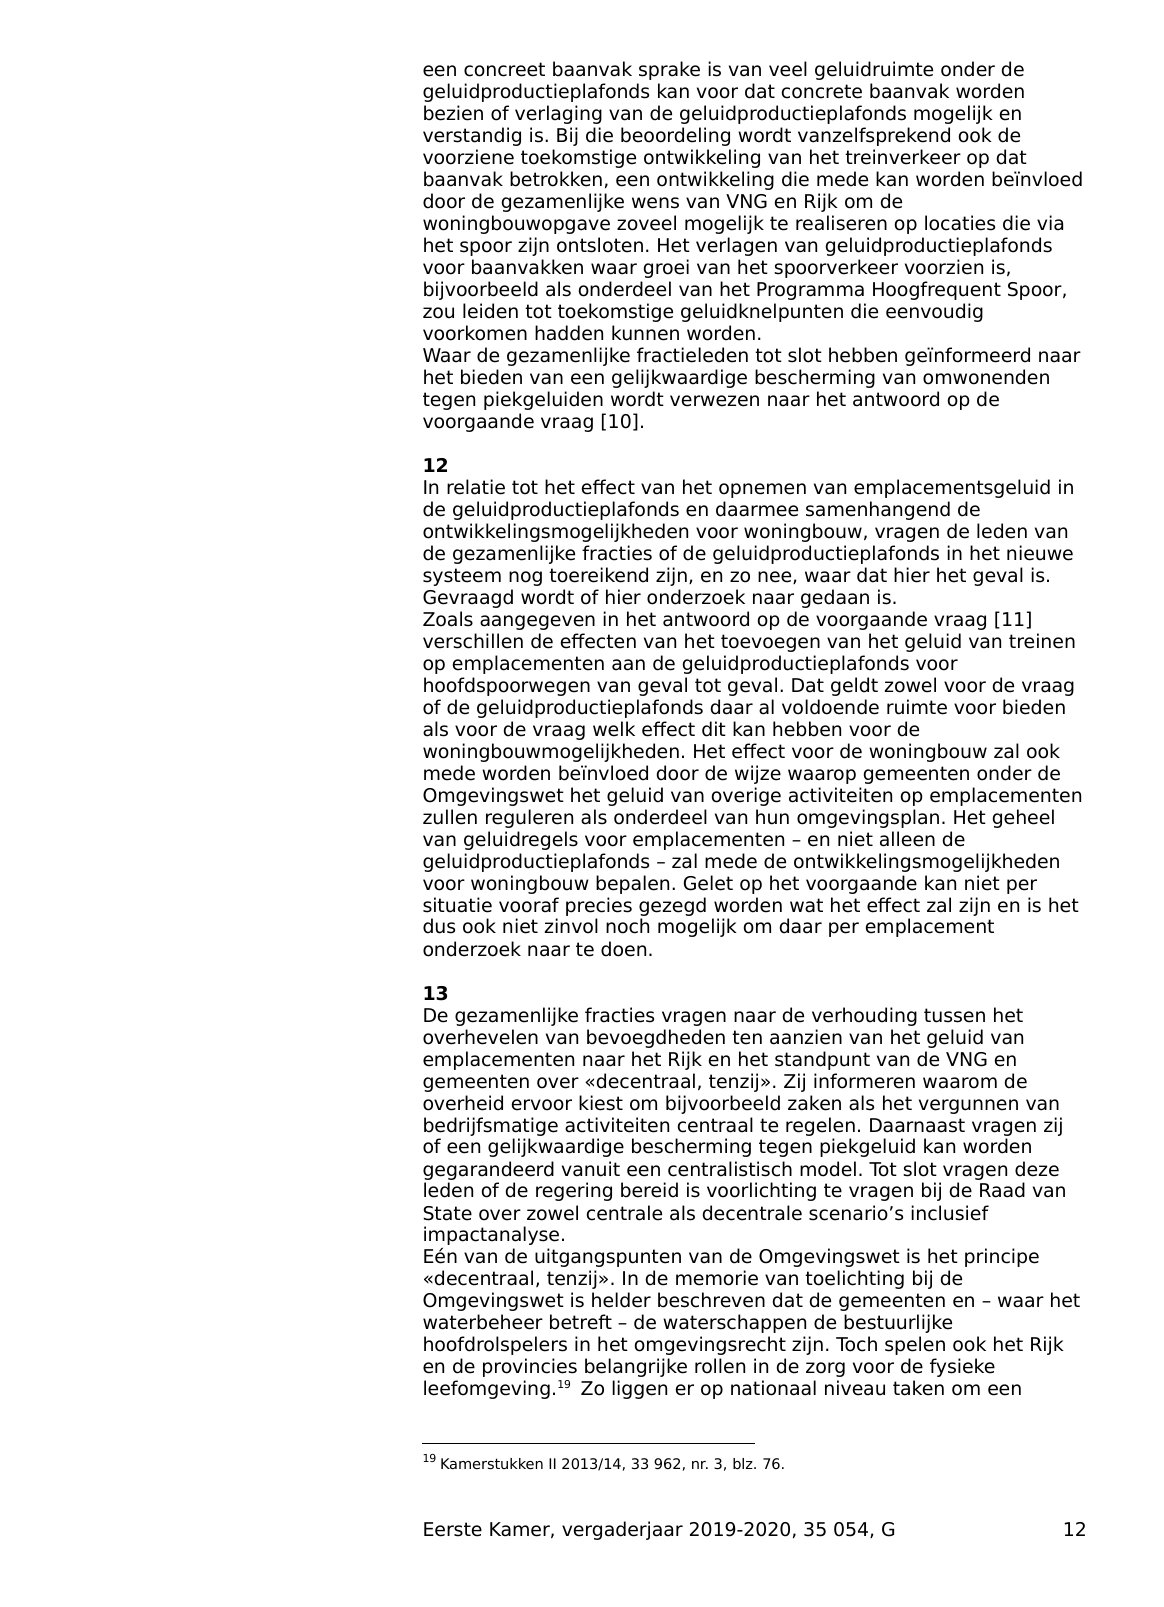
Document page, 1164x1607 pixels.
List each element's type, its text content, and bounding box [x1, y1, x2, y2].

text In relatie tot het effect van het opnemen van emplacementsgeluid in de geluidproductieplafonds en daarmee samenhangend de ontwikkelingsmogelijkheden voor woningbouw, vragen de leden van de gezamenlijke fracties of de geluidproductieplafonds in het nieuwe systeem nog toereikend zijn, en zo nee, waar dat hier het geval is. Gevraagd wordt of hier onderzoek naar gedaan is. [422, 477, 1087, 609]
text Kamerstukken II 2013/14, 33 962, nr. 3, blz. 76. [422, 1452, 1087, 1474]
text een concreet baanvak sprake is van veel geluidruimte onder de geluidproductieplafonds kan voor dat concrete baanvak worden bezien of verlaging van de geluidproductieplafonds mogelijk en verstandig is. Bij die beoordeling wordt vanzelfsprekend ook de voorziene toekomstige ontwikkeling van het treinverkeer op dat baanvak betrokken, een ontwikkeling die mede kan worden beïnvloed door de gezamenlijke wens van VNG en Rijk om de woningbouwopgave zoveel mogelijk te realiseren op locaties die via het spoor zijn ontsloten. Het verlagen van geluidproductieplafonds voor baanvakken waar groei van het spoorverkeer voorzien is, bijvoorbeeld als onderdeel van het Programma Hoogfrequent Spoor, zou leiden tot toekomstige geluidknelpunten die eenvoudig voorkomen hadden kunnen worden. [422, 59, 1087, 345]
text Waar de gezamenlijke fractieleden tot slot hebben geïnformeerd naar het bieden van een gelijkwaardige bescherming van omwonenden tegen piekgeluiden wordt verwezen naar het antwoord op de voorgaande vraag [10]. [422, 345, 1087, 433]
text 12 [422, 455, 1087, 477]
text De gezamenlijke fracties vragen naar de verhouding tussen het overhevelen van bevoegdheden ten aanzien van het geluid van emplacementen naar het Rijk en het standpunt van de VNG en gemeenten over «decentraal, tenzij». Zij informeren waarom de overheid ervoor kiest om bijvoorbeeld zaken als het vergunnen van bedrijfsmatige activiteiten centraal te regelen. Daarnaast vragen zij of een gelijkwaardige bescherming tegen piekgeluid kan worden gegarandeerd vanuit een centralistisch model. Tot slot vragen deze leden of de regering bereid is voorlichting te vragen bij de Raad van State over zowel centrale als decentrale scenario’s inclusief impactanalyse. [422, 1004, 1087, 1246]
text Zoals aangegeven in het antwoord op de voorgaande vraag [11] verschillen de effecten van het toevoegen van het geluid van treinen op emplacementen aan de geluidproductieplafonds voor hoofdspoorwegen van geval tot geval. Dat geldt zowel voor de vraag of de geluidproductieplafonds daar al voldoende ruimte voor bieden als voor de vraag welk effect dit kan hebben voor de woningbouwmogelijkheden. Het effect voor de woningbouw zal ook mede worden beïnvloed door de wijze waarop gemeenten onder de Omgevingswet het geluid van overige activiteiten op emplacementen zullen reguleren als onderdeel van hun omgevingsplan. Het geheel van geluidregels voor emplacementen – en niet alleen de geluidproductieplafonds – zal mede de ontwikkelingsmogelijkheden voor woningbouw bepalen. Gelet op het voorgaande kan niet per situatie vooraf precies gezegd worden wat het effect zal zijn en is het dus ook niet zinvol noch mogelijk om daar per emplacement onderzoek naar te doen. [422, 609, 1087, 960]
text Eén van de uitgangspunten van de Omgevingswet is het principe «decentraal, tenzij». In de memorie van toelichting bij de Omgevingswet is helder beschreven dat de gemeenten en – waar het waterbeheer betreft – de waterschappen de bestuurlijke hoofdrolspelers in het omgevingsrecht zijn. Toch spelen ook het Rijk en de provincies belangrijke rollen in de zorg voor de fysieke leefomgeving. Zo liggen er op nationaal niveau taken om een [422, 1246, 1087, 1400]
text 13 [422, 983, 1087, 1004]
